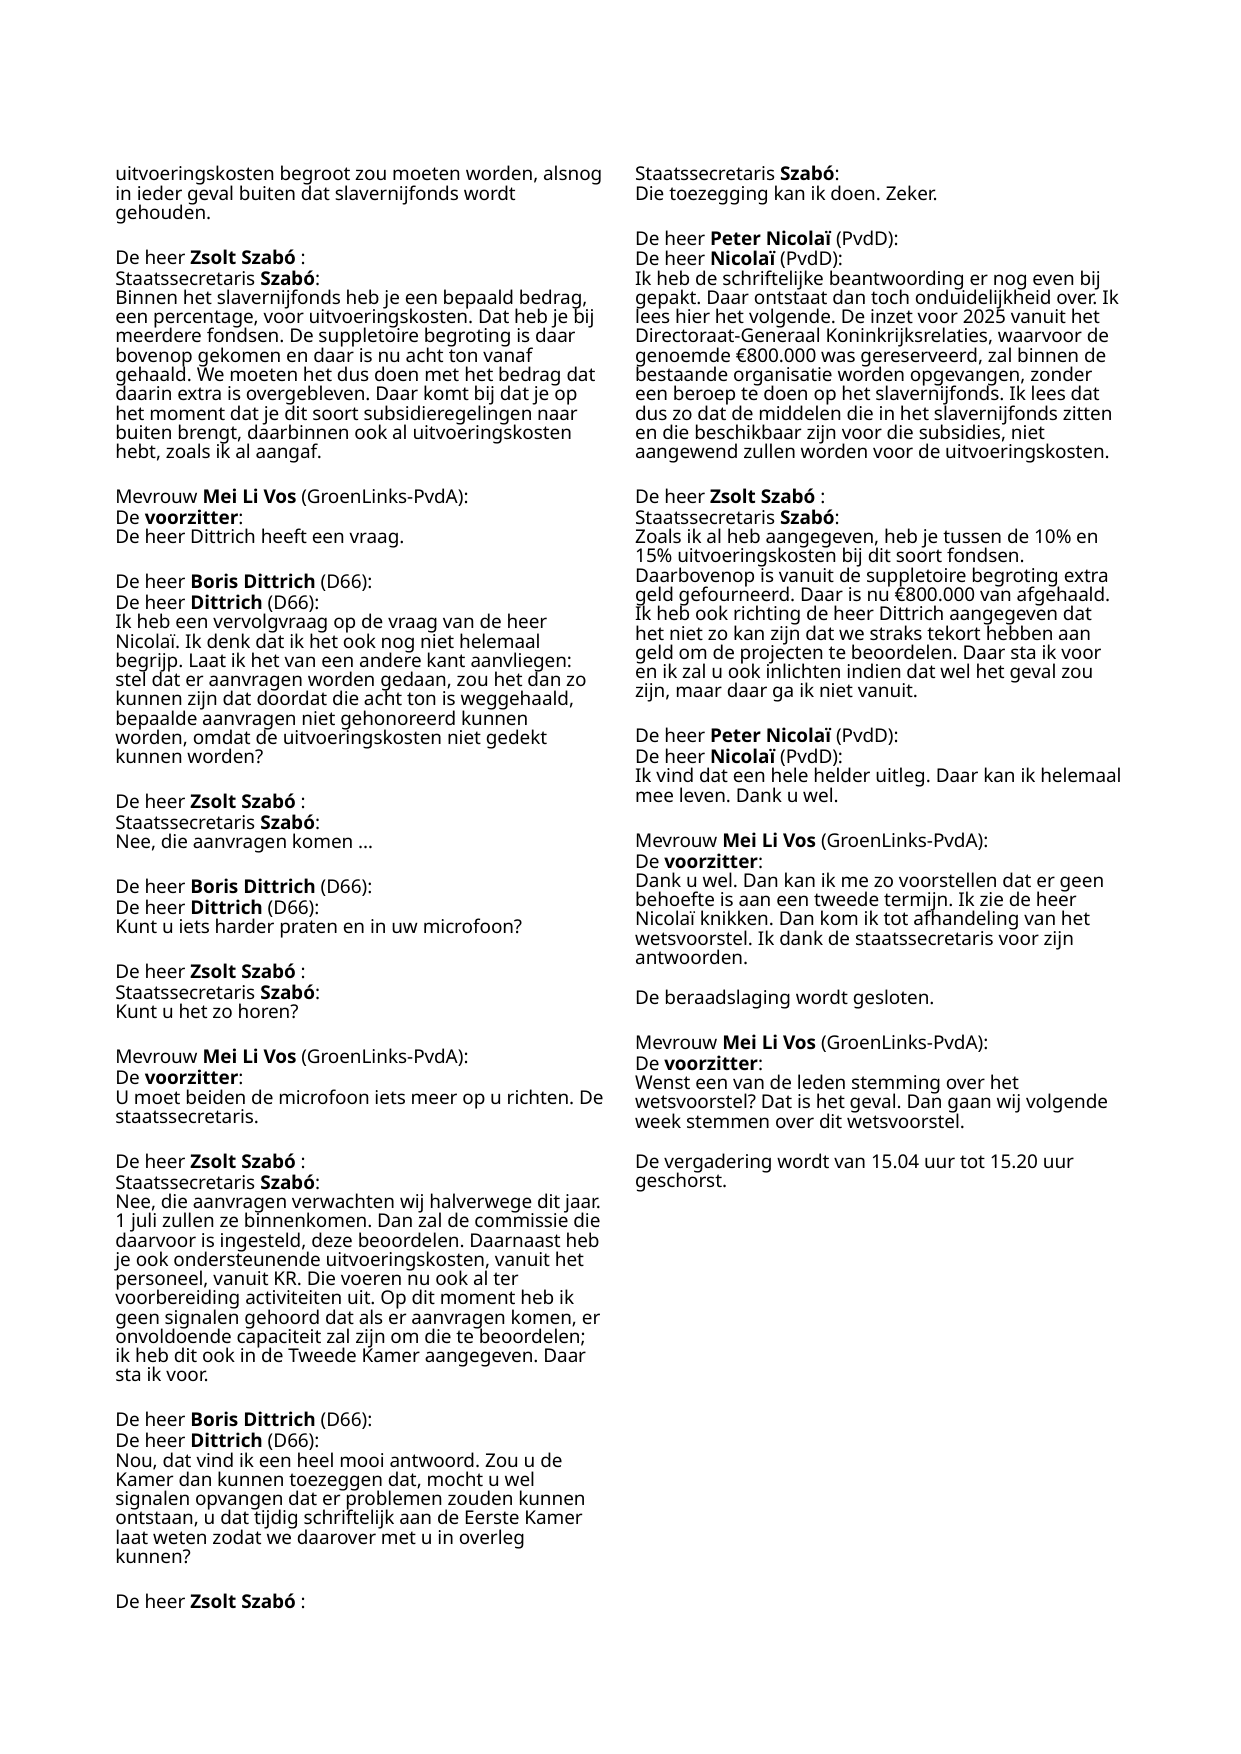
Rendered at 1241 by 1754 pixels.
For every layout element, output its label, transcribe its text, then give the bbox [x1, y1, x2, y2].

text Ik heb de schriftelijke beantwoording er nog even bij gepakt. Daar ontstaat dan toch onduidelijkheid over. Ik lees hier het volgende. De inzet voor 2025 vanuit het Directoraat-Generaal Koninkrijksrelaties, waarvoor de genoemde €800.000 was gereserveerd, zal binnen de bestaande organisatie worden opgevangen, zonder een beroep te doen op het slavernijfonds. Ik lees dat dus zo dat de middelen die in het slavernijfonds zitten en die beschikbaar zijn voor die subsidies, niet aangewend zullen worden voor de uitvoeringskosten. [635, 270, 1125, 462]
text De voorzitter: [635, 1055, 1125, 1074]
text De heer Boris Dittrich (D66): [115, 1407, 605, 1432]
text Die toezegging kan ik doen. Zeker. [635, 184, 1125, 204]
text De heer Peter Nicolaï (PvdD): [635, 225, 1125, 250]
text Staatssecretaris Szabó: [635, 509, 1125, 528]
text Staatssecretaris Szabó: [115, 270, 605, 289]
text De heer Dittrich heeft een vraag. [115, 528, 605, 547]
text De heer Zsolt Szabó : [115, 958, 605, 984]
text Dank u wel. Dan kan ik me zo voorstellen dat er geen behoefte is aan een tweede termijn. Ik zie de heer Nicolaï knikken. Dan kom ik tot afhandeling van het wetsvoorstel. Ik dank de staatssecretaris voor zijn antwoorden. [635, 872, 1125, 968]
text De voorzitter: [635, 853, 1125, 872]
text Staatssecretaris Szabó: [115, 1174, 605, 1193]
text Ik heb een vervolgvraag op de vraag van de heer Nicolaï. Ik denk dat ik het ook nog niet helemaal begrijp. Laat ik het van een andere kant aanvliegen: stel dat er aanvragen worden gedaan, zou het dan zo kunnen zijn dat doordat die acht ton is weggehaald, bepaalde aanvragen niet gehonoreerd kunnen worden, omdat de uitvoeringskosten niet gedekt kunnen worden? [115, 613, 605, 767]
text Staatssecretaris Szabó: [115, 814, 605, 833]
text Mevrouw Mei Li Vos (GroenLinks-PvdA): [115, 483, 605, 509]
text uitvoeringskosten begroot zou moeten worden, alsnog in ieder geval buiten dat slavernijfonds wordt gehouden. [115, 165, 605, 223]
text De voorzitter: [115, 509, 605, 528]
text De heer Boris Dittrich (D66): [115, 568, 605, 594]
text De heer Zsolt Szabó : [115, 244, 605, 270]
text De heer Boris Dittrich (D66): [115, 873, 605, 899]
text De vergadering wordt van 15.04 uur tot 15.20 uur geschorst. [635, 1153, 1125, 1191]
text De voorzitter: [115, 1069, 605, 1089]
text Binnen het slavernijfonds heb je een bepaald bedrag, een percentage, voor uitvoeringskosten. Dat heb je bij meerdere fondsen. De suppletoire begroting is daar bovenop gekomen en daar is nu acht ton vanaf gehaald. We moeten het dus doen met het bedrag dat daarin extra is overgebleven. Daar komt bij dat je op het moment dat je dit soort subsidieregelingen naar buiten brengt, daarbinnen ook al uitvoeringskosten hebt, zoals ik al aangaf. [115, 289, 605, 462]
text Nee, die aanvragen verwachten wij halverwege dit jaar. 1 juli zullen ze binnenkomen. Dan zal de commissie die daarvoor is ingesteld, deze beoordelen. Daarnaast heb je ook ondersteunende uitvoeringskosten, vanuit het personeel, vanuit KR. Die voeren nu ook al ter voorbereiding activiteiten uit. Op dit moment heb ik geen signalen gehoord dat als er aanvragen komen, er onvoldoende capaciteit zal zijn om die te beoordelen; ik heb dit ook in de Tweede Kamer aangegeven. Daar sta ik voor. [115, 1193, 605, 1386]
text De heer Zsolt Szabó : [115, 1148, 605, 1174]
text De heer Nicolaï (PvdD): [635, 748, 1125, 767]
text Wenst een van de leden stemming over het wetsvoorstel? Dat is het geval. Dan gaan wij volgende week stemmen over dit wetsvoorstel. [635, 1074, 1125, 1132]
text Mevrouw Mei Li Vos (GroenLinks-PvdA): [115, 1044, 605, 1069]
text Zoals ik al heb aangegeven, heb je tussen de 10% en 15% uitvoeringskosten bij dit soort fondsen. Daarbovenop is vanuit de suppletoire begroting extra geld gefourneerd. Daar is nu €800.000 van afgehaald. Ik heb ook richting de heer Dittrich aangegeven dat het niet zo kan zijn dat we straks tekort hebben aan geld om de projecten te beoordelen. Daar sta ik voor en ik zal u ook inlichten indien dat wel het geval zou zijn, maar daar ga ik niet vanuit. [635, 528, 1125, 702]
text De heer Nicolaï (PvdD): [635, 250, 1125, 270]
text De heer Zsolt Szabó : [115, 788, 605, 814]
text Kunt u het zo horen? [115, 1003, 605, 1023]
text De heer Dittrich (D66): [115, 899, 605, 918]
text De heer Zsolt Szabó : [115, 1588, 605, 1614]
text De beraadslaging wordt gesloten. [635, 989, 1125, 1008]
text De heer Dittrich (D66): [115, 1432, 605, 1452]
text Nou, dat vind ik een heel mooi antwoord. Zou u de Kamer dan kunnen toezeggen dat, mocht u wel signalen opvangen dat er problemen zouden kunnen ontstaan, u dat tijdig schriftelijk aan de Eerste Kamer laat weten zodat we daarover met u in overleg kunnen? [115, 1452, 605, 1567]
text Nee, die aanvragen komen … [115, 833, 605, 853]
text U moet beiden de microfoon iets meer op u richten. De staatssecretaris. [115, 1089, 605, 1127]
text Mevrouw Mei Li Vos (GroenLinks-PvdA): [635, 1029, 1125, 1055]
text Ik vind dat een hele helder uitleg. Daar kan ik helemaal mee leven. Dank u wel. [635, 767, 1125, 806]
text Staatssecretaris Szabó: [115, 984, 605, 1003]
text Kunt u iets harder praten en in uw microfoon? [115, 918, 605, 938]
text De heer Zsolt Szabó : [635, 483, 1125, 509]
text De heer Peter Nicolaï (PvdD): [635, 722, 1125, 748]
text Staatssecretaris Szabó: [635, 165, 1125, 184]
text Mevrouw Mei Li Vos (GroenLinks-PvdA): [635, 827, 1125, 853]
text De heer Dittrich (D66): [115, 594, 605, 613]
